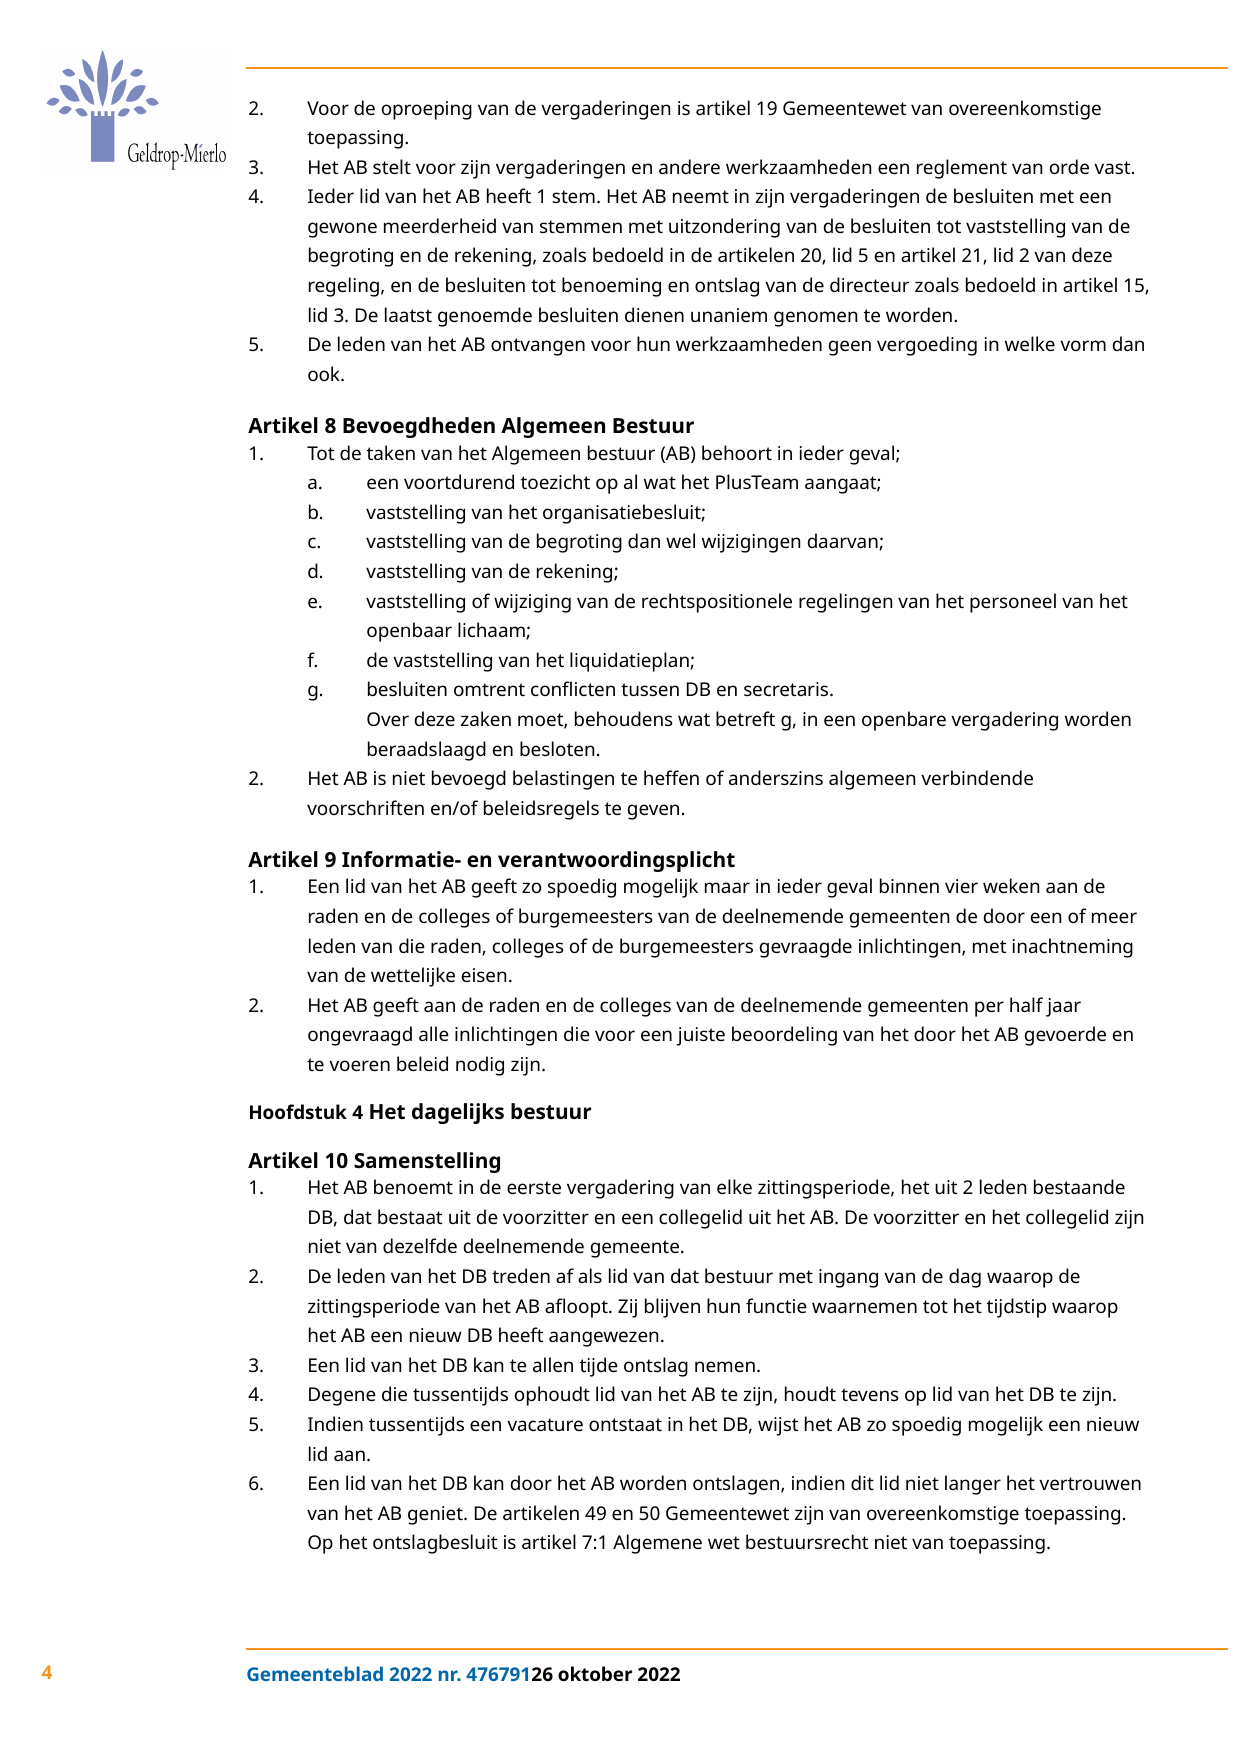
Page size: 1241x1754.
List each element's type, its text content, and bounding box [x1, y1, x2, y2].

list vaststelling van het organisatiebesluit; [307, 499, 1152, 525]
list Een lid van het DB kan te allen tijde ontslag nemen. [248, 1352, 1152, 1378]
list vaststelling of wijziging van de rechtspositionele regelingen van het personeel van het openbaar lichaam; [307, 588, 1152, 643]
list Over deze zaken moet, behoudens wat betreft g, in een openbare vergadering worden beraadslaagd en besloten. [307, 706, 1152, 761]
list besluiten omtrent conflicten tussen DB en secretaris. [307, 677, 1152, 702]
list vaststelling van de begroting dan wel wijzigingen daarvan; [307, 529, 1152, 554]
picture [41, 47, 231, 172]
text Artikel 8 Bevoegdheden Algemeen Bestuur [248, 411, 1152, 440]
list Voor de oproeping van de vergaderingen is artikel 19 Gemeentewet van overeenkomstige toepassing. [248, 95, 1152, 150]
list Een lid van het AB geeft zo spoedig mogelijk maar in ieder geval binnen vier weken aan de raden en de colleges of burgemeesters van de deelnemende gemeenten de door een of meer leden van die raden, colleges of de burgemeesters gevraagde inlichtingen, met inachtneming van de wettelijke eisen. [248, 874, 1152, 988]
list Degene die tussentijds ophoudt lid van het AB te zijn, houdt tevens op lid van het DB te zijn. [248, 1382, 1152, 1407]
list vaststelling van de rekening; [307, 558, 1152, 584]
list De leden van het DB treden af als lid van dat bestuur met ingang van de dag waarop de zittingsperiode van het AB afloopt. Zij blijven hun functie waarnemen tot het tijdstip waarop het AB een nieuw DB heeft aangewezen. [248, 1263, 1152, 1348]
list Een lid van het DB kan door het AB worden ontslagen, indien dit lid niet langer het vertrouwen van het AB geniet. De artikelen 49 en 50 Gemeentewet zijn van overeenkomstige toepassing. Op het ontslagbesluit is artikel 7:1 Algemene wet bestuursrecht niet van toepassing. [248, 1470, 1152, 1555]
list Tot de taken van het Algemeen bestuur (AB) behoort in ieder geval; [248, 440, 1152, 466]
text Artikel 10 Samenstelling [248, 1146, 1152, 1174]
list de vaststelling van het liquidatieplan; [307, 647, 1152, 673]
list Het AB geeft aan de raden en de colleges van de deelnemende gemeenten per half jaar ongevraagd alle inlichtingen die voor een juiste beoordeling van het door het AB gevoerde en te voeren beleid nodig zijn. [248, 992, 1152, 1077]
list een voortdurend toezicht op al wat het PlusTeam aangaat; [307, 469, 1152, 495]
text Hoofdstuk 4 Het dagelijks bestuur [248, 1097, 1152, 1125]
list De leden van het AB ontvangen voor hun werkzaamheden geen vergoeding in welke vorm dan ook. [248, 331, 1152, 387]
list Ieder lid van het AB heeft 1 stem. Het AB neemt in zijn vergaderingen de besluiten met een gewone meerderheid van stemmen met uitzondering van de besluiten tot vaststelling van de begroting en de rekening, zoals bedoeld in de artikelen 20, lid 5 en artikel 21, lid 2 van deze regeling, en de besluiten tot benoeming en ontslag van de directeur zoals bedoeld in artikel 15, lid 3. De laatst genoemde besluiten dienen unaniem genomen te worden. [248, 183, 1152, 328]
list Het AB is niet bevoegd belastingen te heffen of anderszins algemeen verbindende voorschriften en/of beleidsregels te geven. [248, 765, 1152, 821]
list Indien tussentijds een vacature ontstaat in het DB, wijst het AB zo spoedig mogelijk een nieuw lid aan. [248, 1411, 1152, 1467]
list Het AB stelt voor zijn vergaderingen en andere werkzaamheden een reglement van orde vast. [248, 154, 1152, 180]
list Het AB benoemt in de eerste vergadering van elke zittingsperiode, het uit 2 leden bestaande DB, dat bestaat uit de voorzitter en een collegelid uit het AB. De voorzitter en het collegelid zijn niet van dezelfde deelnemende gemeente. [248, 1174, 1152, 1259]
text Artikel 9 Informatie- en verantwoordingsplicht [248, 845, 1152, 874]
